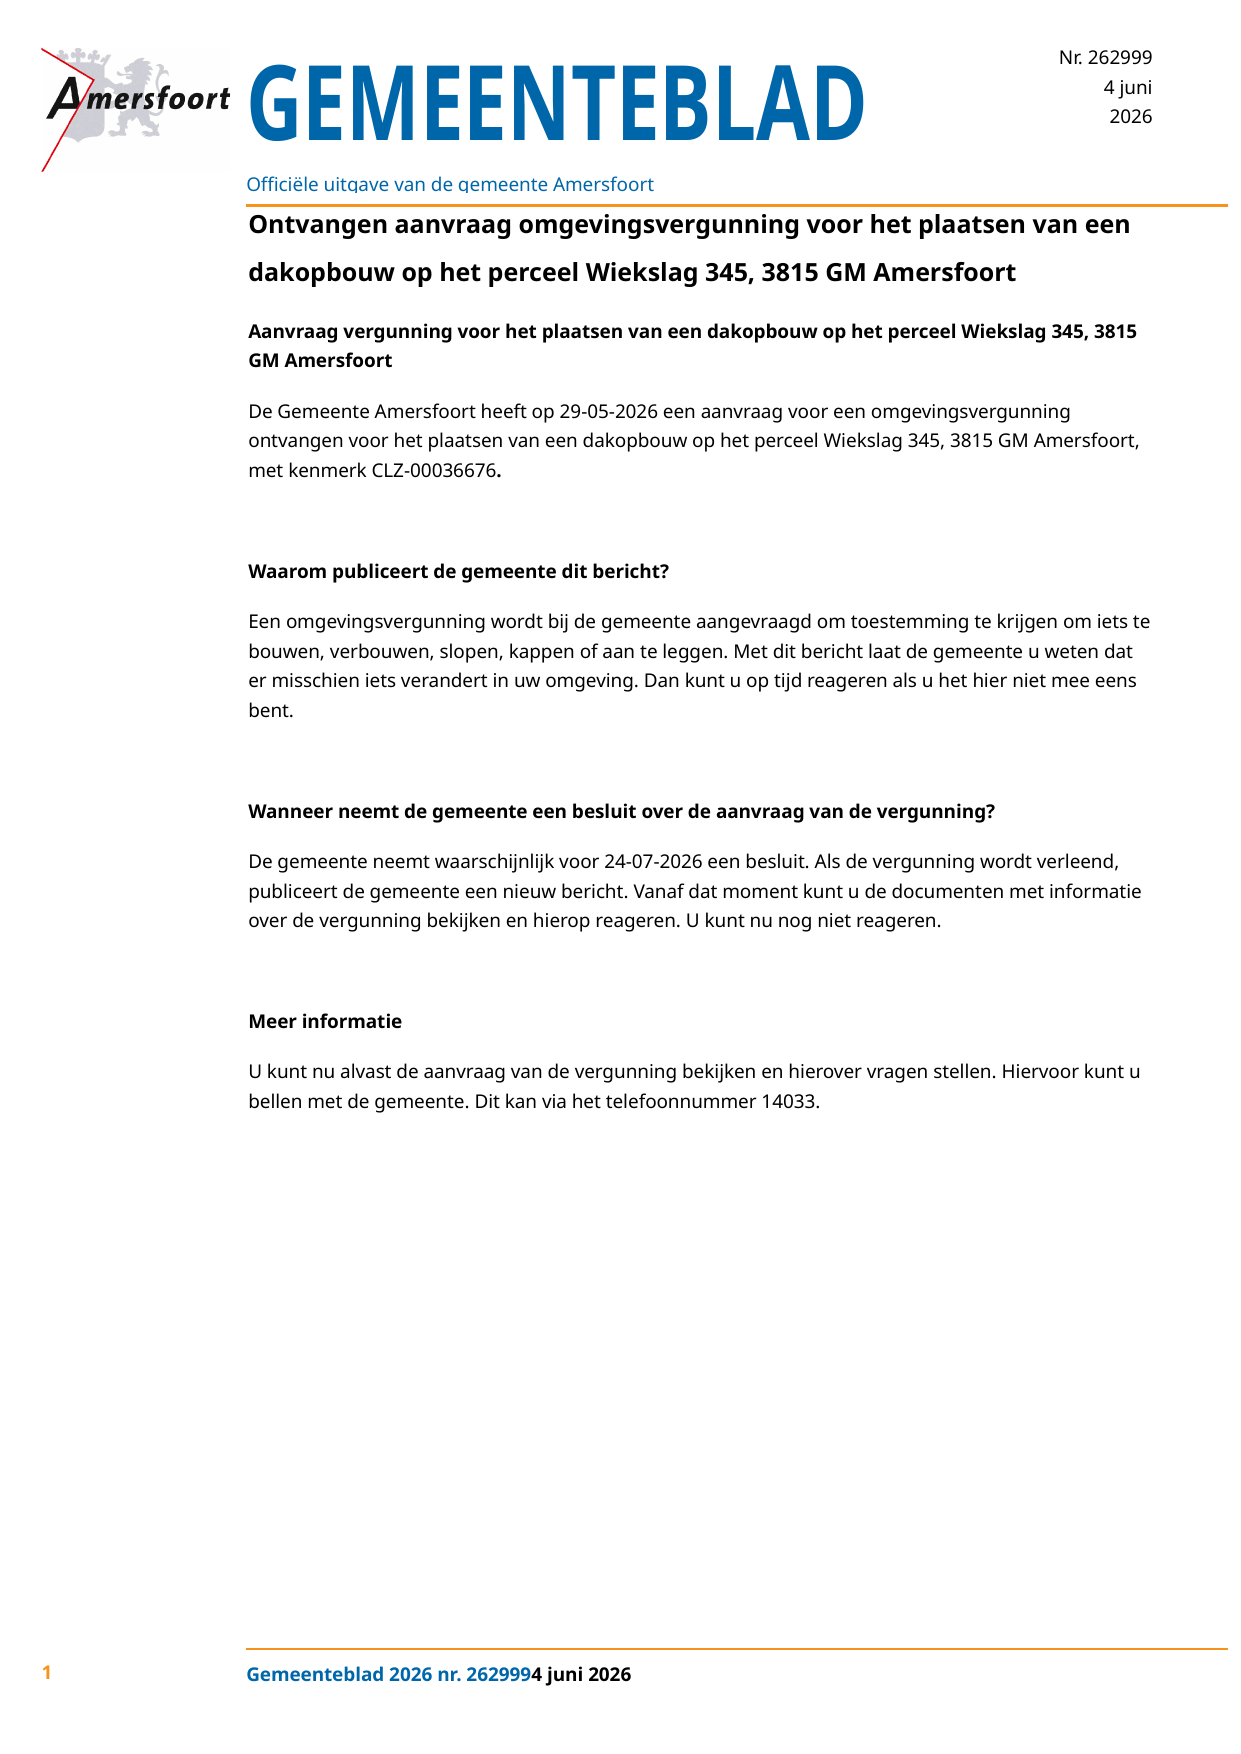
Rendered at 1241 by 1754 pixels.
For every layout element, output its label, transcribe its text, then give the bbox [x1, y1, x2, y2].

text Waarom publiceert de gemeente dit bericht? [248, 558, 1152, 584]
text Aanvraag vergunning voor het plaatsen van een dakopbouw op het perceel Wiekslag 345, 3815 GM Amersfoort [248, 318, 1152, 373]
text De gemeente neemt waarschijnlijk voor 24-07-2026 een besluit. Als de vergunning wordt verleend, publiceert de gemeente een nieuw bericht. Vanaf dat moment kunt u de documenten met informatie over de vergunning bekijken en hierop reageren. U kunt nu nog niet reageren. [248, 848, 1152, 933]
text Wanneer neemt de gemeente een besluit over de aanvraag van de vergunning? [248, 798, 1152, 824]
text Een omgevingsvergunning wordt bij de gemeente aangevraagd om toestemming te krijgen om iets te bouwen, verbouwen, slopen, kappen of aan te leggen. Met dit bericht laat de gemeente u weten dat er misschien iets verandert in uw omgeving. Dan kunt u op tijd reageren als u het hier niet mee eens bent. [248, 608, 1152, 723]
text U kunt nu alvast de aanvraag van de vergunning bekijken en hierover vragen stellen. Hiervoor kunt u bellen met de gemeente. Dit kan via het telefoonnummer 14033. [248, 1059, 1152, 1114]
picture [41, 47, 231, 172]
text Ontvangen aanvraag omgevingsvergunning voor het plaatsen van een dakopbouw op het perceel Wiekslag 345, 3815 GM Amersfoort [248, 207, 1152, 288]
text Meer informatie [248, 1008, 1152, 1034]
text De Gemeente Amersfoort heeft op 29-05-2026 een aanvraag voor een omgevingsvergunning ontvangen voor het plaatsen van een dakopbouw op het perceel Wiekslag 345, 3815 GM Amersfoort, met kenmerk CLZ-00036676. [248, 398, 1152, 483]
